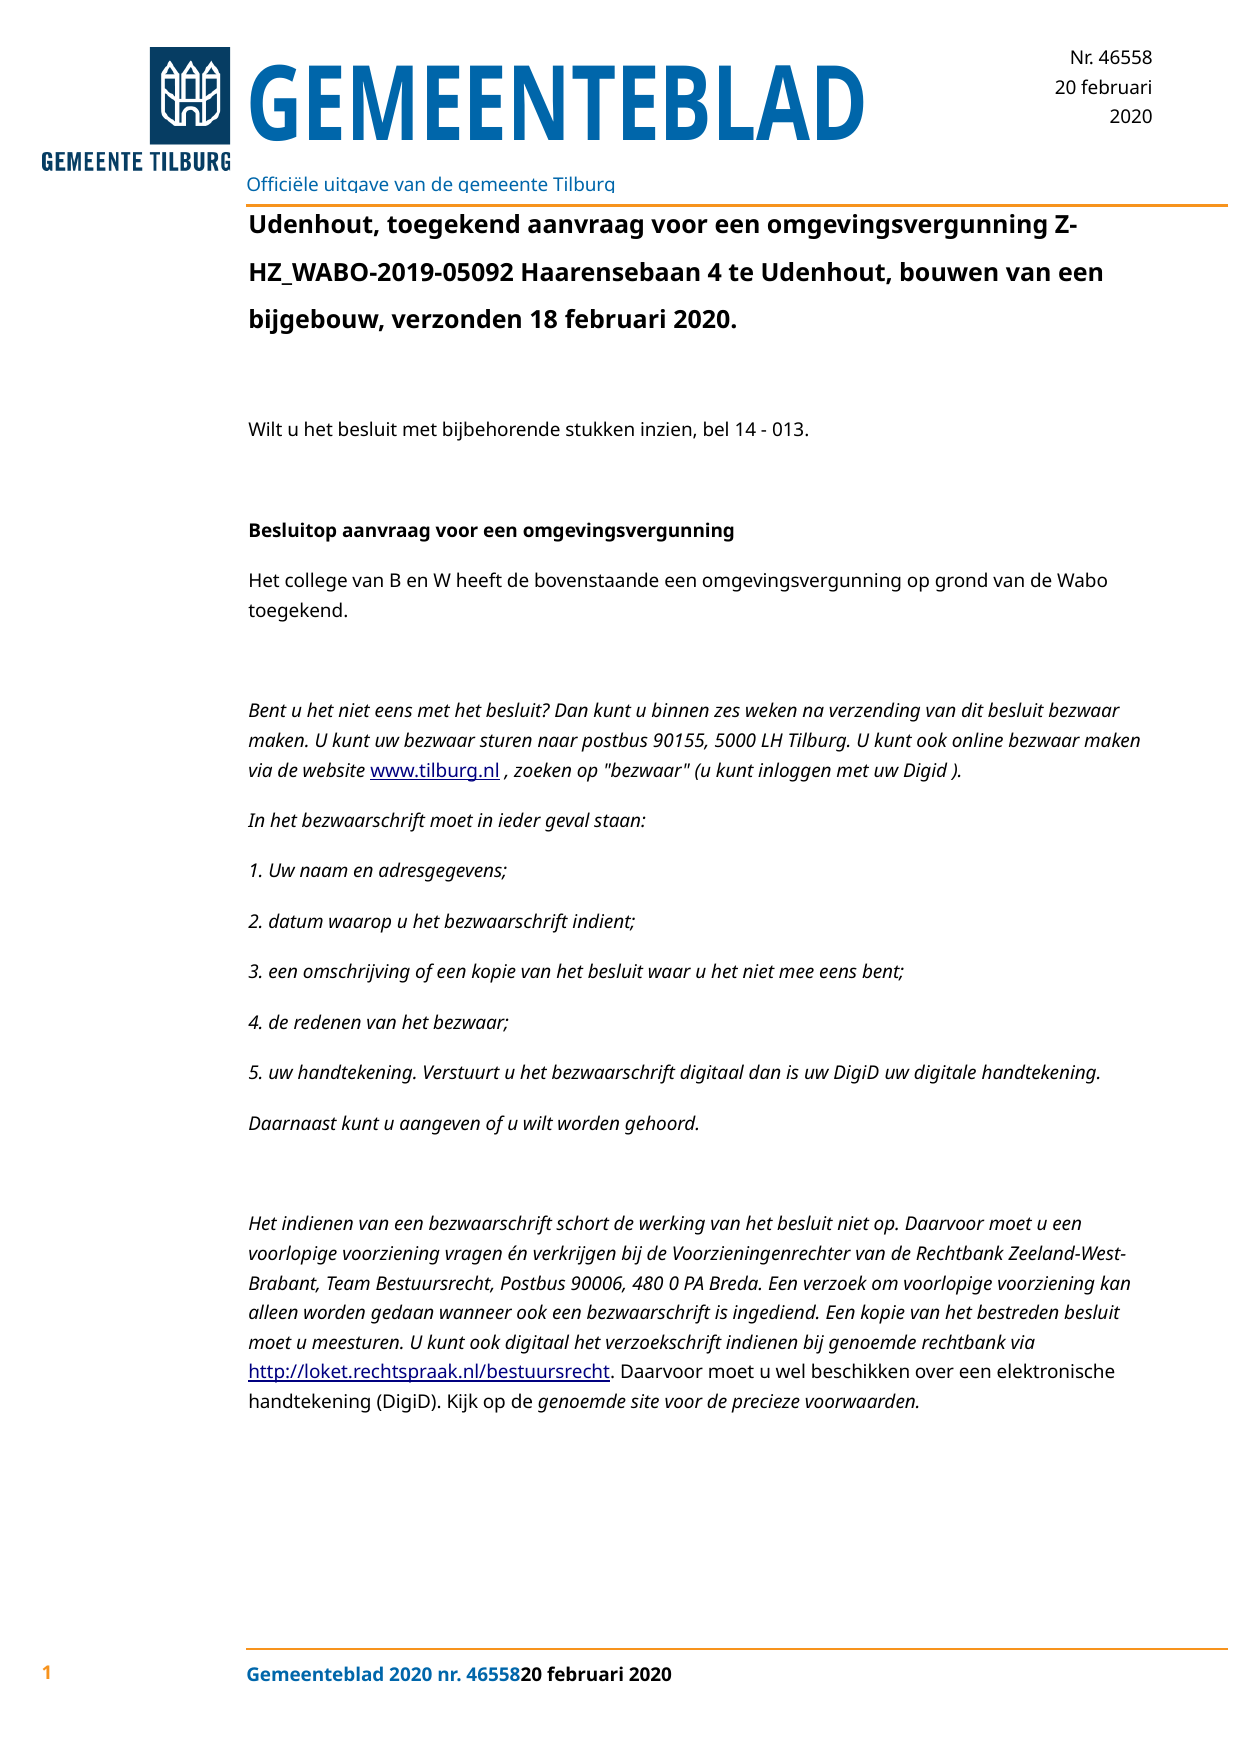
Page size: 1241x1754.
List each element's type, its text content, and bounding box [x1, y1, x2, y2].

text In het bezwaarschrift moet in ieder geval staan: [248, 807, 1152, 833]
text Udenhout, toegekend aanvraag voor een omgevingsvergunning Z-HZ_WABO-2019-05092 Haarensebaan 4 te Udenhout, bouwen van een bijgebouw, verzonden 18 februari 2020. [248, 207, 1152, 336]
text Het college van B en W heeft de bovenstaande een omgevingsvergunning op grond van de Wabo toegekend. [248, 567, 1152, 622]
text Besluitop aanvraag voor een omgevingsvergunning [248, 517, 1152, 542]
text 3. een omschrijving of een kopie van het besluit waar u het niet mee eens bent; [248, 958, 1152, 984]
text Het indienen van een bezwaarschrift schort de werking van het besluit niet op. Daarvoor moet u een voorlopige voorziening vragen én verkrijgen bij de Voorzieningenrechter van de Rechtbank Zeeland-West-Brabant, Team Bestuursrecht, Postbus 90006, 480 0 PA Breda. Een verzoek om voorlopige voorziening kan alleen worden gedaan wanneer ook een bezwaarschrift is ingediend. Een kopie van het bestreden besluit moet u meesturen. U kunt ook digitaal het verzoekschrift indienen bij genoemde rechtbank via http://loket.rechtspraak.nl/bestuursrecht. Daarvoor moet u wel beschikken over een elektronische handtekening (DigiD). Kijk op de genoemde site voor de precieze voorwaarden. [248, 1211, 1152, 1414]
text 4. de redenen van het bezwaar; [248, 1009, 1152, 1034]
text Bent u het niet eens met het besluit? Dan kunt u binnen zes weken na verzending van dit besluit bezwaar maken. U kunt uw bezwaar sturen naar postbus 90155, 5000 LH Tilburg. U kunt ook online bezwaar maken via de website www.tilburg.nl , zoeken op "bezwaar" (u kunt inloggen met uw Digid ). [248, 698, 1152, 782]
text Wilt u het besluit met bijbehorende stukken inzien, bel 14 - 013. [248, 416, 1152, 442]
text 1. Uw naam en adresgegevens; [248, 858, 1152, 883]
text Daarnaast kunt u aangeven of u wilt worden gehoord. [248, 1110, 1152, 1135]
picture [41, 47, 231, 172]
text 2. datum waarop u het bezwaarschrift indient; [248, 908, 1152, 934]
text 5. uw handtekening. Verstuurt u het bezwaarschrift digitaal dan is uw DigiD uw digitale handtekening. [248, 1059, 1152, 1085]
